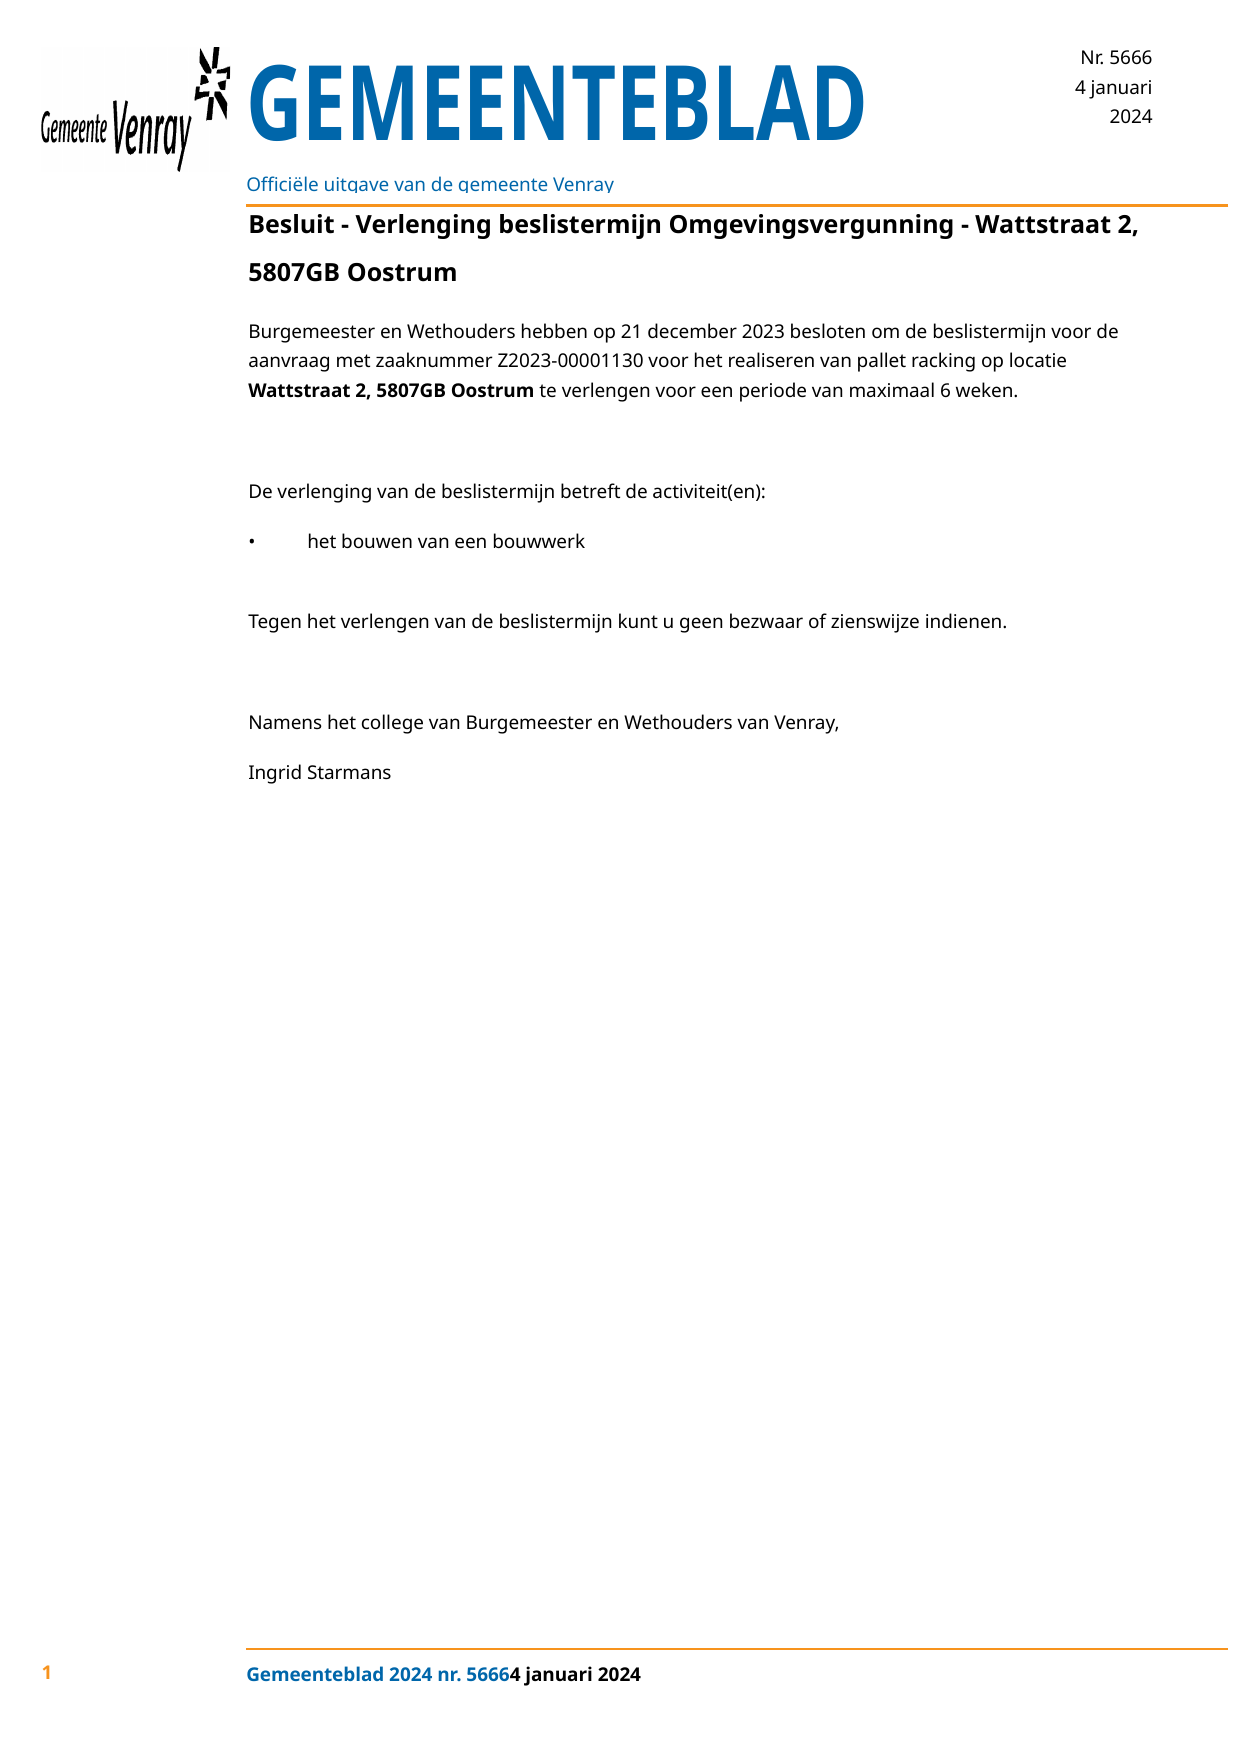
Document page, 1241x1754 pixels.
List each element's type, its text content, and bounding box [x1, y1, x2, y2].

text De verlenging van de beslistermijn betreft de activiteit(en): [248, 478, 1152, 504]
text Burgemeester en Wethouders hebben op 21 december 2023 besloten om de beslistermijn voor de aanvraag met zaaknummer Z2023-00001130 voor het realiseren van pallet racking op locatie Wattstraat 2, 5807GB Oostrum te verlengen voor een periode van maximaal 6 weken. [248, 318, 1152, 403]
text Tegen het verlengen van de beslistermijn kunt u geen bezwaar of zienswijze indienen. [248, 608, 1152, 634]
picture [41, 47, 231, 172]
text Besluit - Verlenging beslistermijn Omgevingsvergunning - Wattstraat 2, 5807GB Oostrum [248, 207, 1152, 288]
list het bouwen van een bouwwerk [248, 528, 1152, 554]
text Namens het college van Burgemeester en Wethouders van Venray, [248, 709, 1152, 735]
text Ingrid Starmans [248, 759, 1152, 785]
